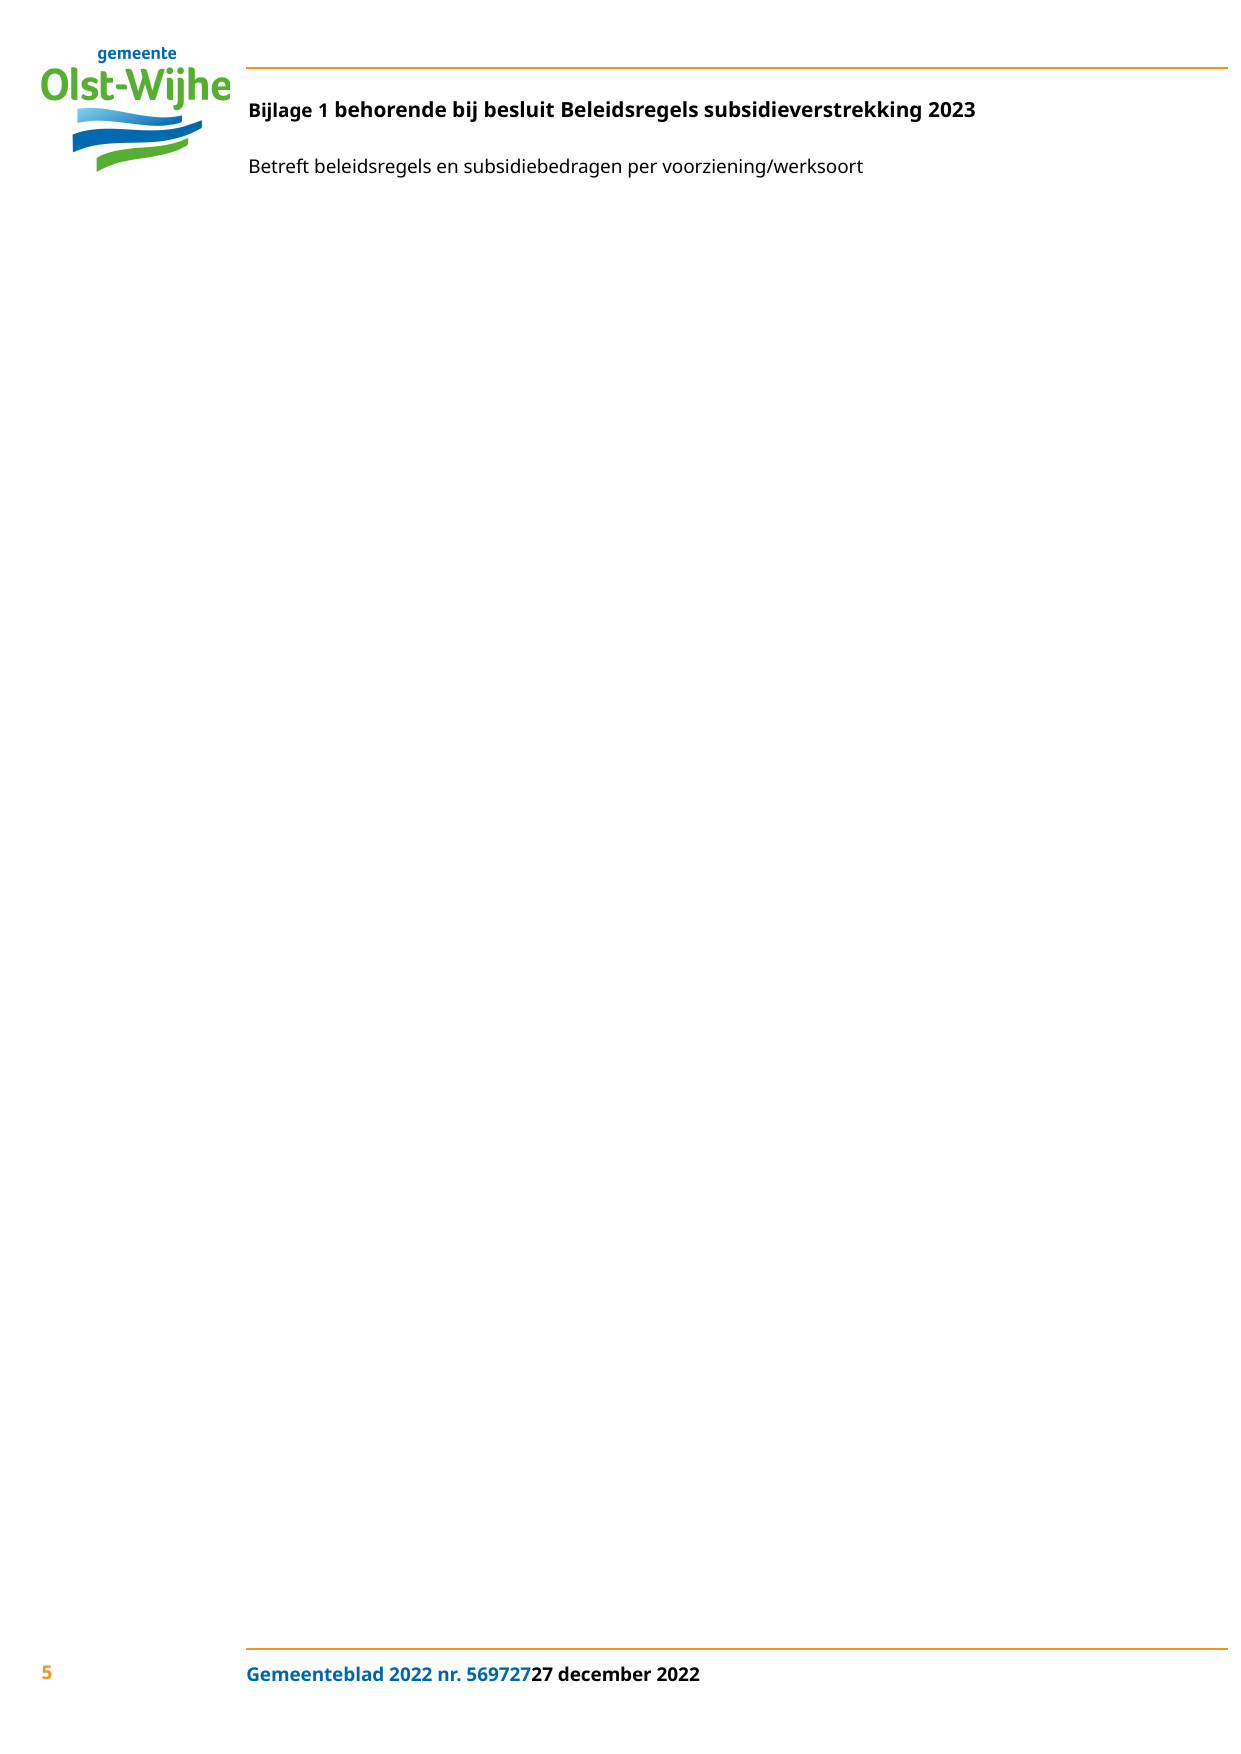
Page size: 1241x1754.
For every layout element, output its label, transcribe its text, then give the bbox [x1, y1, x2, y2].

text Bijlage 1 behorende bij besluit Beleidsregels subsidieverstrekking 2023 [248, 95, 1152, 123]
picture [41, 47, 231, 172]
text Betreft beleidsregels en subsidiebedragen per voorziening/werksoort [248, 153, 1152, 179]
